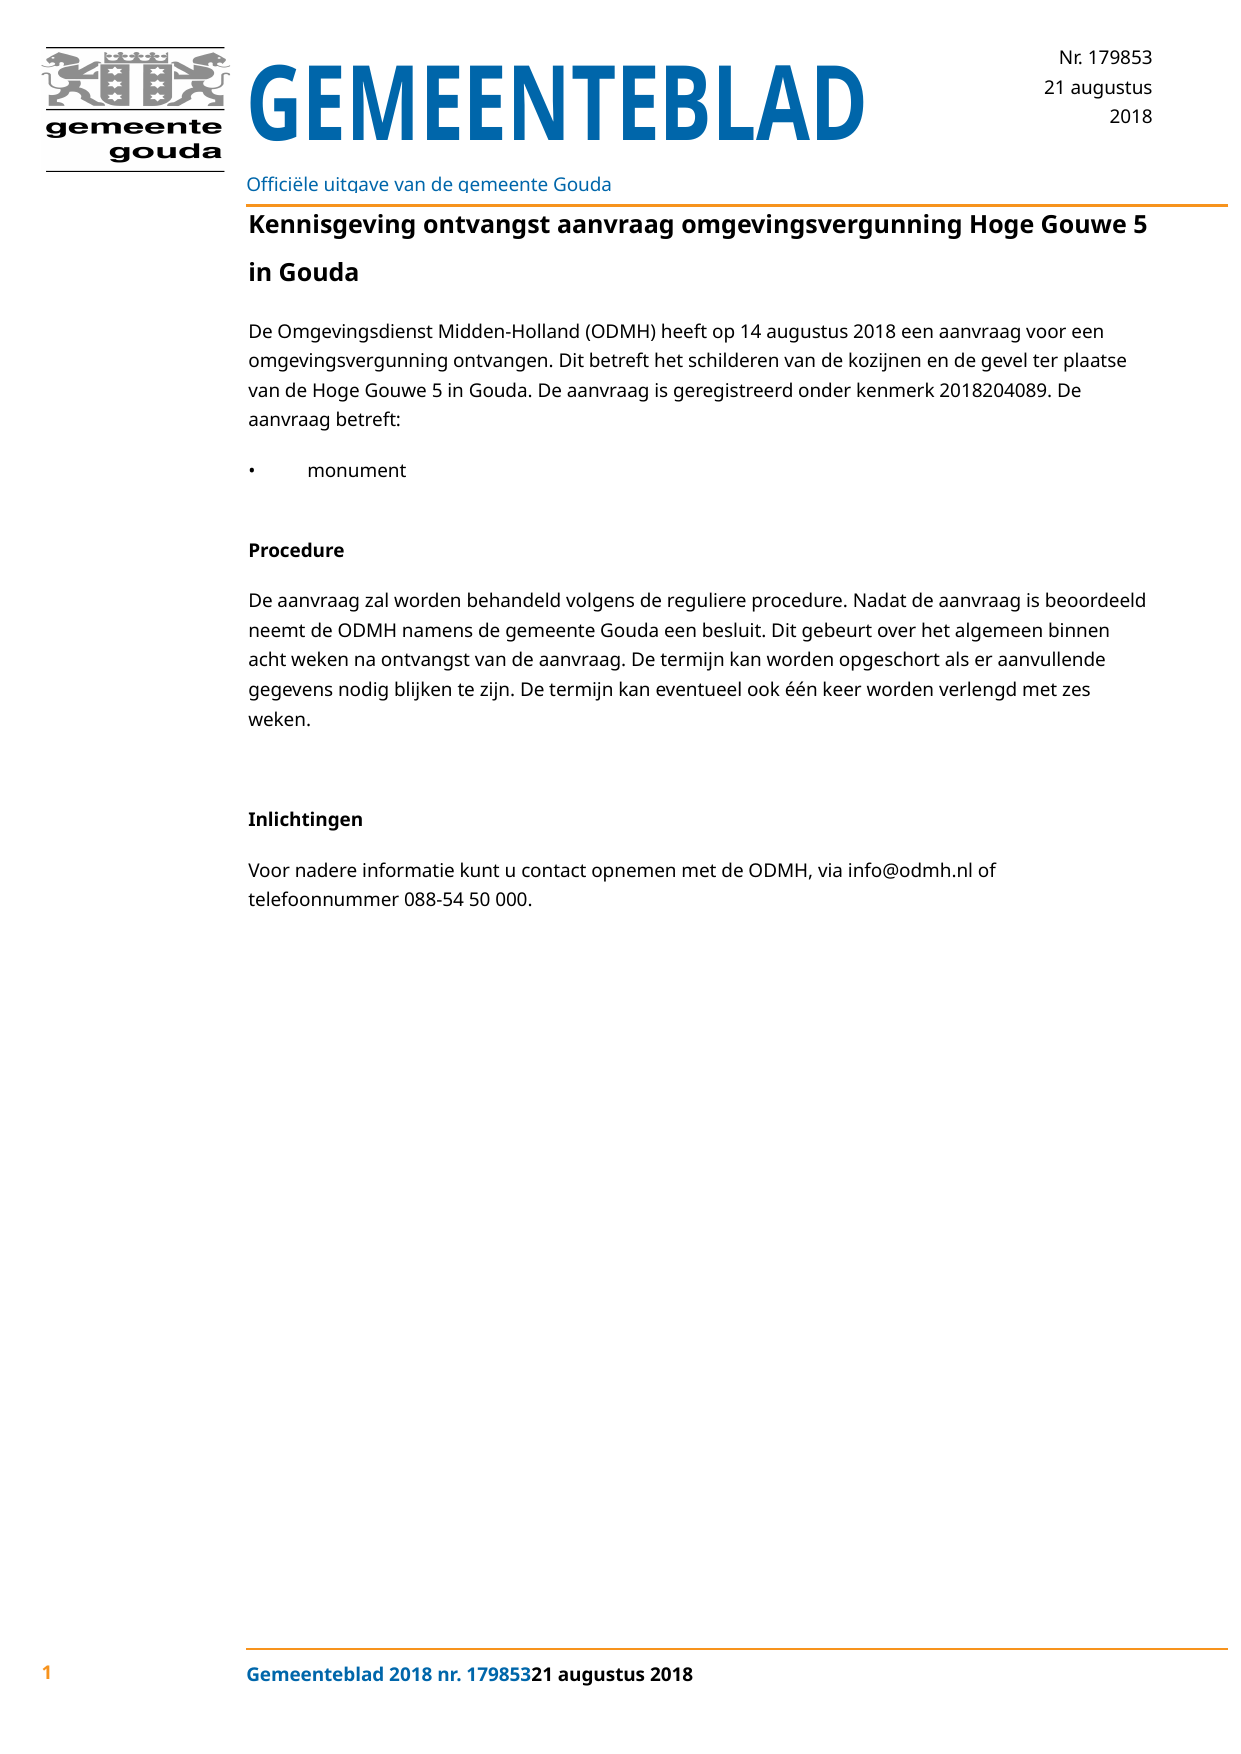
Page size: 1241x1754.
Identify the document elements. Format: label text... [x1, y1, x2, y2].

text Kennisgeving ontvangst aanvraag omgevingsvergunning Hoge Gouwe 5 in Gouda [248, 207, 1152, 288]
text De aanvraag zal worden behandeld volgens de reguliere procedure. Nadat de aanvraag is beoordeeld neemt de ODMH namens de gemeente Gouda een besluit. Dit gebeurt over het algemeen binnen acht weken na ontvangst van de aanvraag. De termijn kan worden opgeschort als er aanvullende gegevens nodig blijken te zijn. De termijn kan eventueel ook één keer worden verlengd met zes weken. [248, 587, 1152, 732]
text Voor nadere informatie kunt u contact opnemen met de ODMH, via info@odmh.nl of telefoonnummer 088-54 50 000. [248, 857, 1152, 912]
text Inlichtingen [248, 807, 1152, 832]
picture [41, 47, 231, 172]
text De Omgevingsdienst Midden-Holland (ODMH) heeft op 14 augustus 2018 een aanvraag voor een omgevingsvergunning ontvangen. Dit betreft het schilderen van de kozijnen en de gevel ter plaatse van de Hoge Gouwe 5 in Gouda. De aanvraag is geregistreerd onder kenmerk 2018204089. De aanvraag betreft: [248, 318, 1152, 432]
text Procedure [248, 537, 1152, 563]
list monument [248, 457, 1152, 483]
